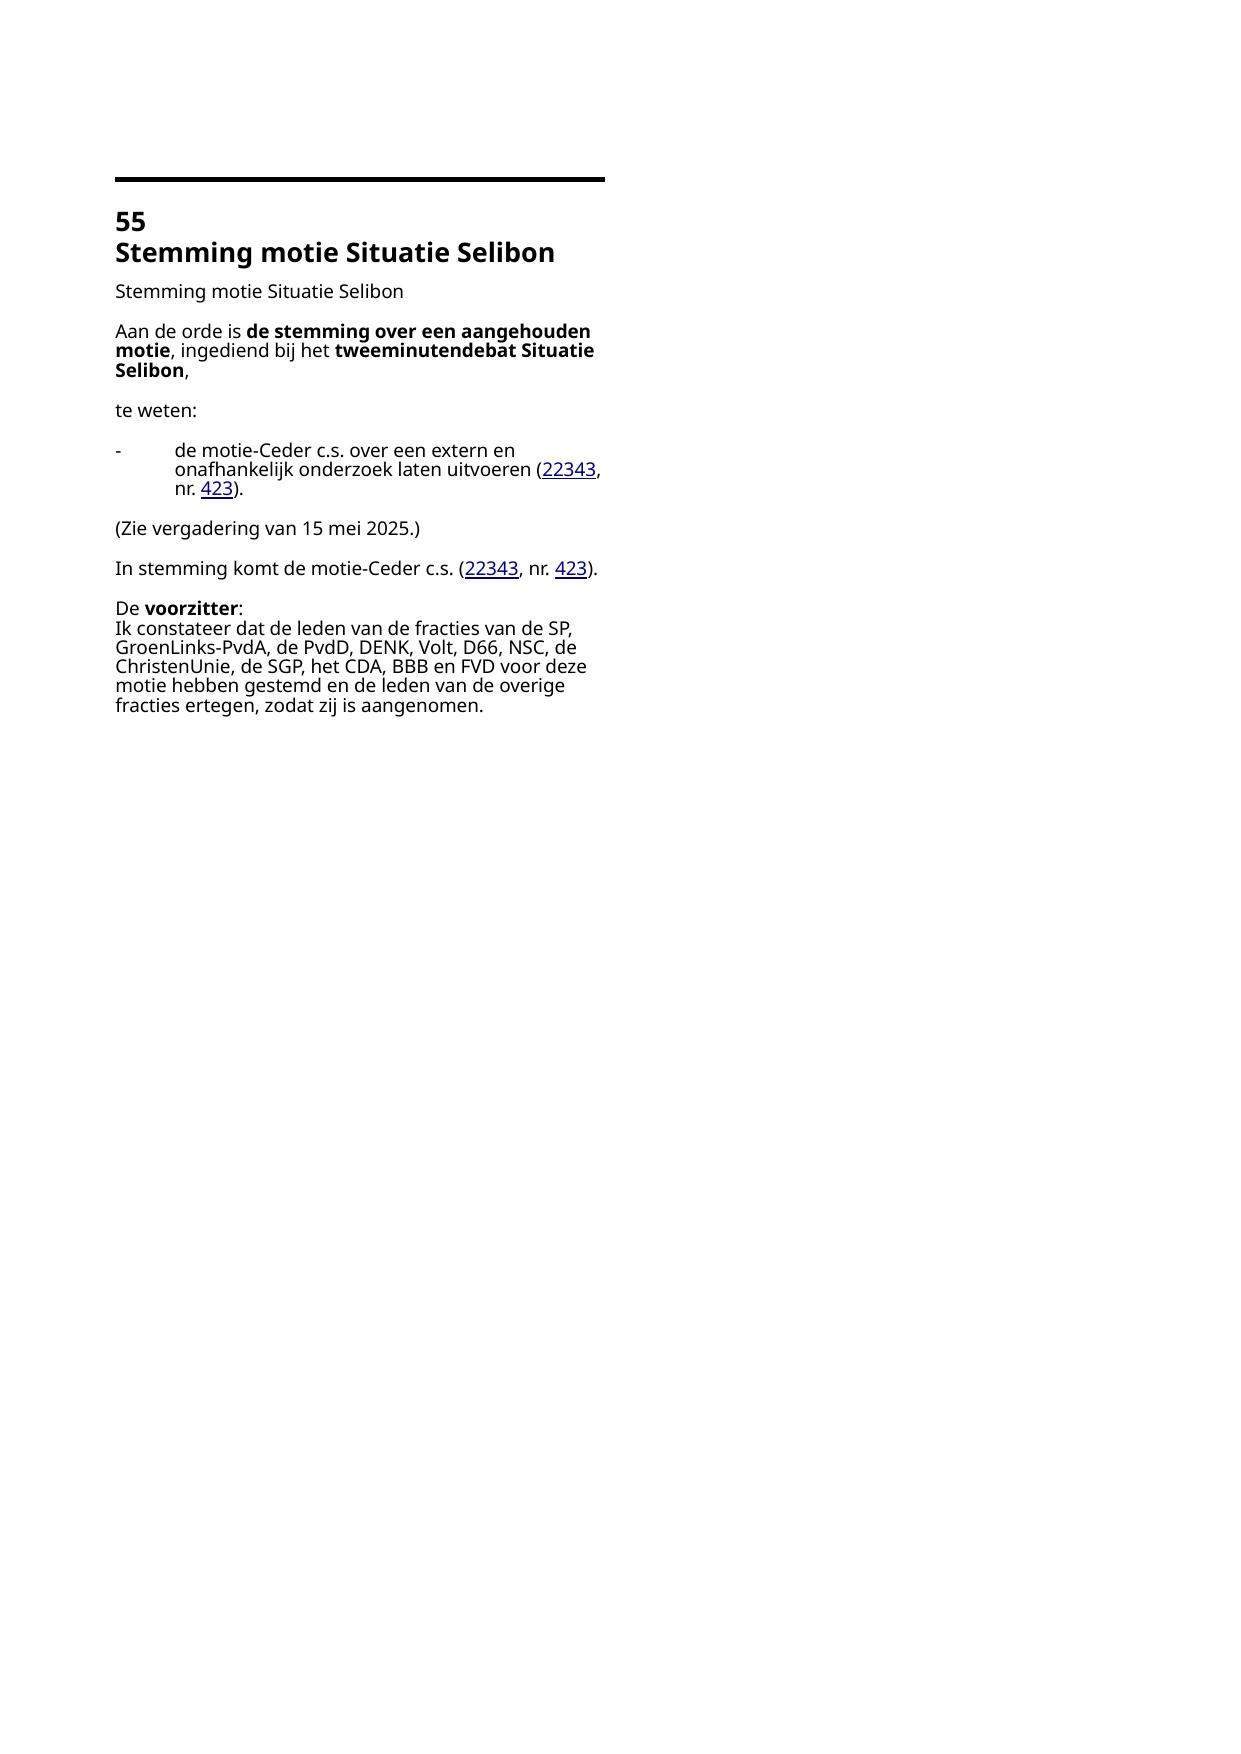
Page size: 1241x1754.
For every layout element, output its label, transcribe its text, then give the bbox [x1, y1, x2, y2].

text Ik constateer dat de leden van de fracties van de SP, GroenLinks-PvdA, de PvdD, DENK, Volt, D66, NSC, de ChristenUnie, de SGP, het CDA, BBB en FVD voor deze motie hebben gestemd en de leden van de overige fracties ertegen, zodat zij is aangenomen. [115, 620, 605, 716]
text 55 [115, 203, 605, 239]
text te weten: [115, 402, 605, 421]
list de motie-Ceder c.s. over een extern en onafhankelijk onderzoek laten uitvoeren (22343, nr. 423). [115, 442, 605, 499]
text Aan de orde is de stemming over een aangehouden motie, ingediend bij het tweeminutendebat Situatie Selibon, [115, 323, 605, 381]
text Stemming motie Situatie Selibon [115, 239, 605, 283]
text In stemming komt de motie-Ceder c.s. (22343, nr. 423). [115, 560, 605, 579]
text (Zie vergadering van 15 mei 2025.) [115, 520, 605, 539]
text Stemming motie Situatie Selibon [115, 283, 605, 302]
text De voorzitter: [115, 600, 605, 620]
